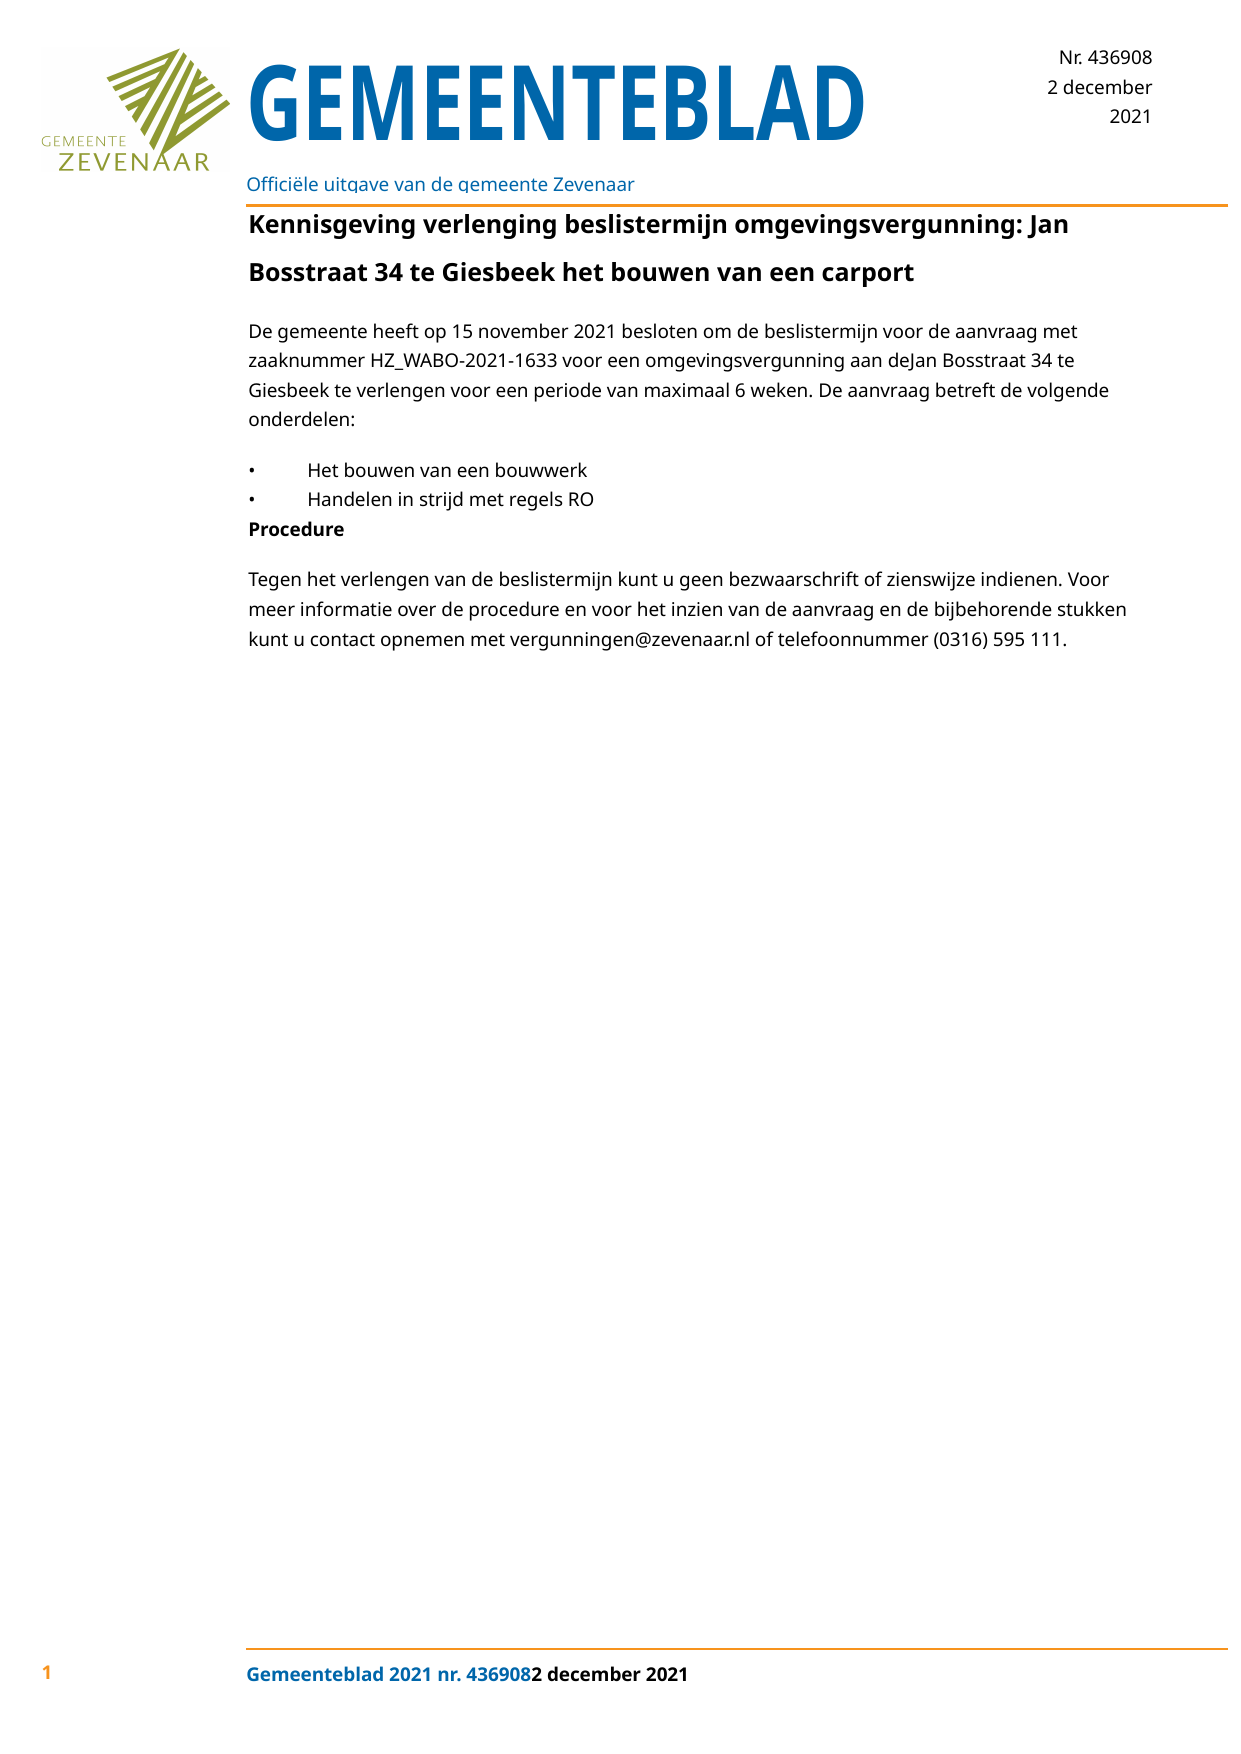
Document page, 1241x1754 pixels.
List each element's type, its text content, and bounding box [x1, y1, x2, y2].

text Kennisgeving verlenging beslistermijn omgevingsvergunning: Jan Bosstraat 34 te Giesbeek het bouwen van een carport [248, 207, 1152, 288]
text Procedure [248, 516, 1152, 542]
list Het bouwen van een bouwwerk [248, 457, 1152, 483]
text Tegen het verlengen van de beslistermijn kunt u geen bezwaarschrift of zienswijze indienen. Voor meer informatie over de procedure en voor het inzien van de aanvraag en de bijbehorende stukken kunt u contact opnemen met vergunningen@zevenaar.nl of telefoonnummer (0316) 595 111. [248, 567, 1152, 652]
list Handelen in strijd met regels RO [248, 487, 1152, 512]
picture [41, 47, 231, 172]
text De gemeente heeft op 15 november 2021 besloten om de beslistermijn voor de aanvraag met zaaknummer HZ_WABO-2021-1633 voor een omgevingsvergunning aan deJan Bosstraat 34 te Giesbeek te verlengen voor een periode van maximaal 6 weken. De aanvraag betreft de volgende onderdelen: [248, 318, 1152, 432]
